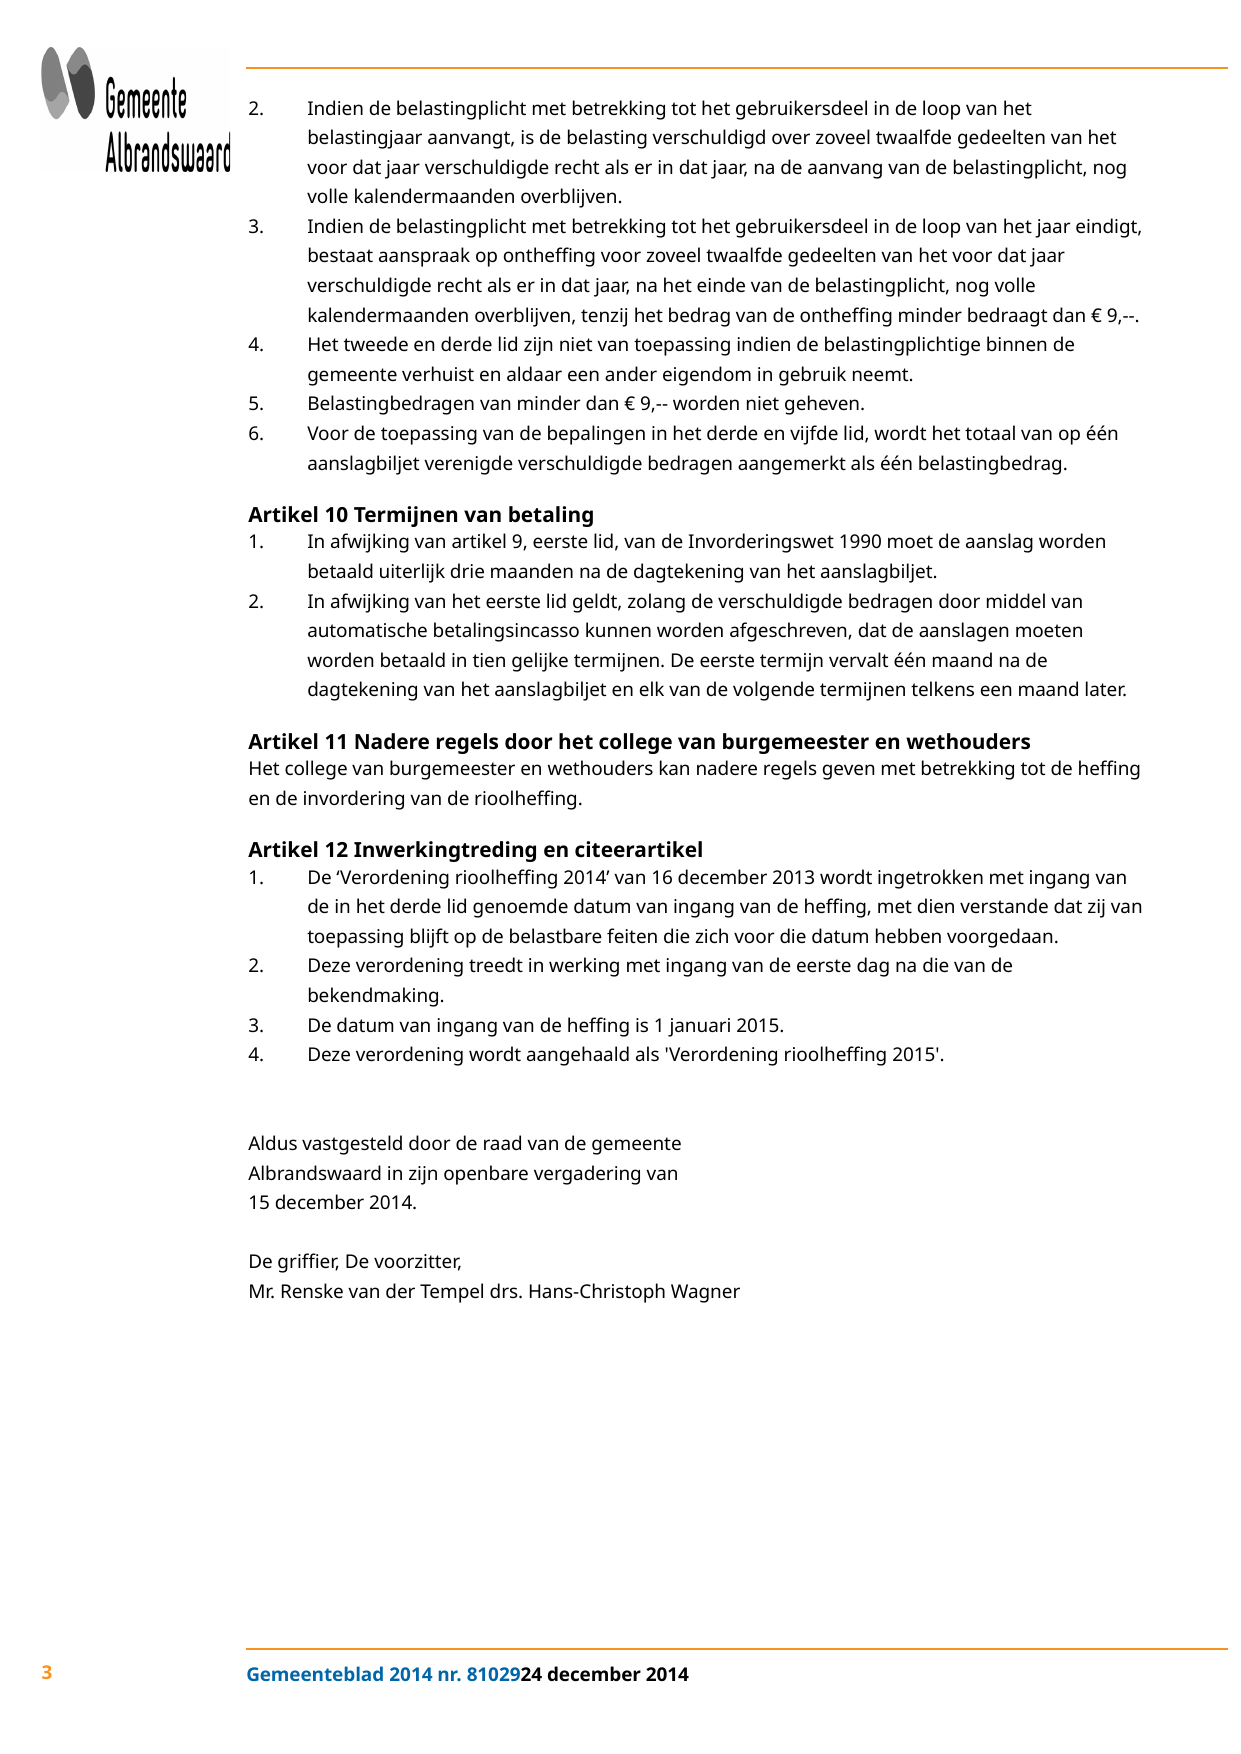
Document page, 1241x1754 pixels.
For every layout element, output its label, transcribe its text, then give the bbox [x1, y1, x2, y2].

text Artikel 10 Termijnen van betaling [248, 500, 1152, 529]
text Artikel 11 Nadere regels door het college van burgemeester en wethouders [248, 727, 1152, 755]
list Belastingbedragen van minder dan € 9,-- worden niet geheven. [248, 391, 1152, 416]
list De ‘Verordening rioolheffing 2014’ van 16 december 2013 wordt ingetrokken met ingang van de in het derde lid genoemde datum van ingang van de heffing, met dien verstande dat zij van toepassing blijft op de belastbare feiten die zich voor die datum hebben voorgedaan. [248, 864, 1152, 949]
list De datum van ingang van de heffing is 1 januari 2015. [248, 1012, 1152, 1037]
text 15 december 2014. [248, 1189, 1152, 1215]
text De griffier, De voorzitter, [248, 1248, 1152, 1274]
text Het college van burgemeester en wethouders kan nadere regels geven met betrekking tot de heffing en de invordering van de rioolheffing. [248, 755, 1152, 811]
list Indien de belastingplicht met betrekking tot het gebruikersdeel in de loop van het belastingjaar aanvangt, is de belasting verschuldigd over zoveel twaalfde gedeelten van het voor dat jaar verschuldigde recht als er in dat jaar, na de aanvang van de belastingplicht, nog volle kalendermaanden overblijven. [248, 95, 1152, 209]
list Indien de belastingplicht met betrekking tot het gebruikersdeel in de loop van het jaar eindigt, bestaat aanspraak op ontheffing voor zoveel twaalfde gedeelten van het voor dat jaar verschuldigde recht als er in dat jaar, na het einde van de belastingplicht, nog volle kalendermaanden overblijven, tenzij het bedrag van de ontheffing minder bedraagt dan € 9,--. [248, 213, 1152, 328]
list Het tweede en derde lid zijn niet van toepassing indien de belastingplichtige binnen de gemeente verhuist en aldaar een ander eigendom in gebruik neemt. [248, 331, 1152, 387]
list Deze verordening treedt in werking met ingang van de eerste dag na die van de bekendmaking. [248, 953, 1152, 1008]
list Voor de toepassing van de bepalingen in het derde en vijfde lid, wordt het totaal van op één aanslagbiljet verenigde verschuldigde bedragen aangemerkt als één belastingbedrag. [248, 420, 1152, 476]
text Mr. Renske van der Tempel drs. Hans-Christoph Wagner [248, 1278, 1152, 1304]
picture [41, 47, 231, 172]
text Artikel 12 Inwerkingtreding en citeerartikel [248, 835, 1152, 864]
list In afwijking van het eerste lid geldt, zolang de verschuldigde bedragen door middel van automatische betalingsincasso kunnen worden afgeschreven, dat de aanslagen moeten worden betaald in tien gelijke termijnen. De eerste termijn vervalt één maand na de dagtekening van het aanslagbiljet en elk van de volgende termijnen telkens een maand later. [248, 588, 1152, 702]
list In afwijking van artikel 9, eerste lid, van de Invorderingswet 1990 moet de aanslag worden betaald uiterlijk drie maanden na de dagtekening van het aanslagbiljet. [248, 529, 1152, 584]
list Deze verordening wordt aangehaald als 'Verordening rioolheffing 2015'. [248, 1041, 1152, 1067]
text Aldus vastgesteld door de raad van de gemeente [248, 1130, 1152, 1156]
text Albrandswaard in zijn openbare vergadering van [248, 1160, 1152, 1185]
